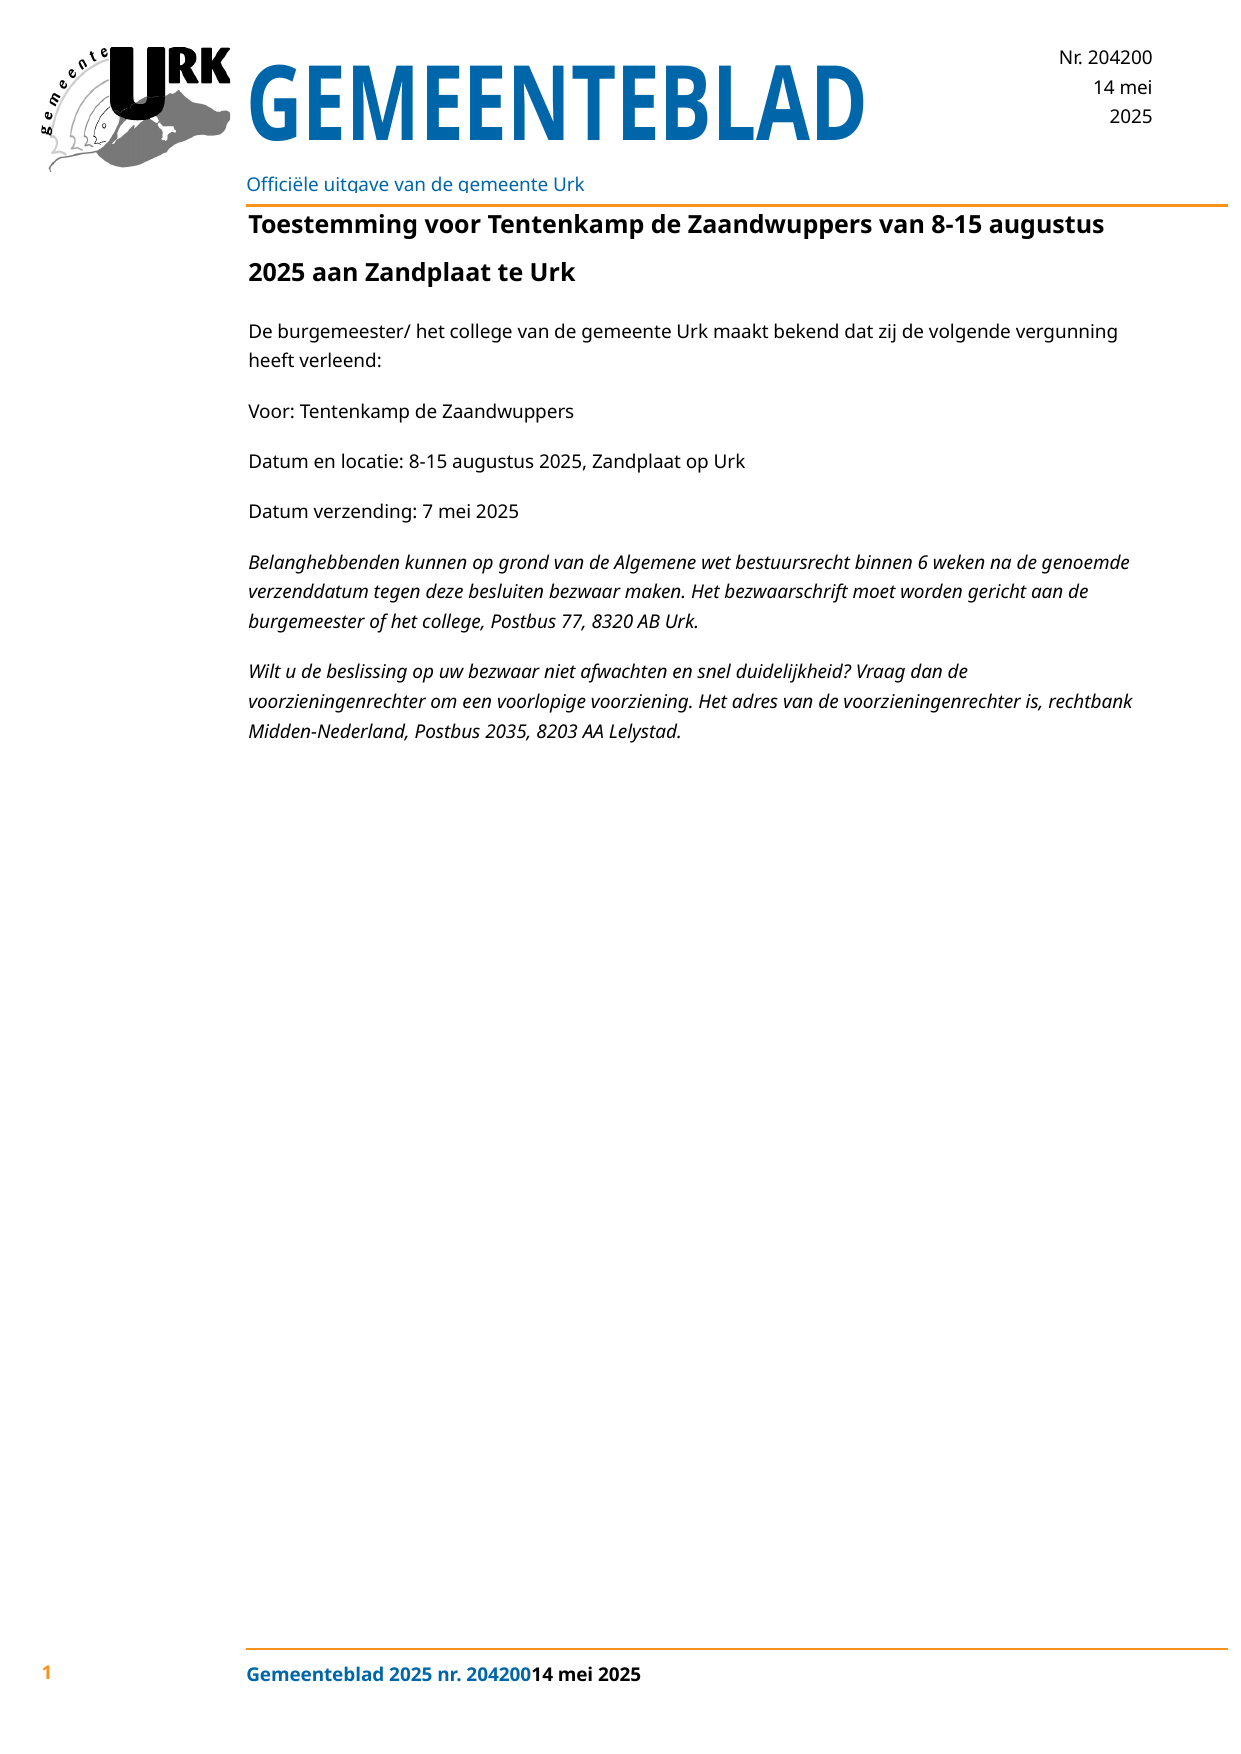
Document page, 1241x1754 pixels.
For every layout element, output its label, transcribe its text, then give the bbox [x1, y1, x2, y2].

text Voor: Tentenkamp de Zaandwuppers [248, 398, 1152, 424]
text Belanghebbenden kunnen op grond van de Algemene wet bestuursrecht binnen 6 weken na de genoemde verzenddatum tegen deze besluiten bezwaar maken. Het bezwaarschrift moet worden gericht aan de burgemeester of het college, Postbus 77, 8320 AB Urk. [248, 549, 1152, 634]
text Toestemming voor Tentenkamp de Zaandwuppers van 8-15 augustus 2025 aan Zandplaat te Urk [248, 207, 1152, 288]
text Datum verzending: 7 mei 2025 [248, 499, 1152, 524]
picture [41, 47, 231, 172]
text Wilt u de beslissing op uw bezwaar niet afwachten en snel duidelijkheid? Vraag dan de voorzieningenrechter om een voorlopige voorziening. Het adres van de voorzieningenrechter is, rechtbank Midden-Nederland, Postbus 2035, 8203 AA Lelystad. [248, 659, 1152, 744]
text De burgemeester/ het college van de gemeente Urk maakt bekend dat zij de volgende vergunning heeft verleend: [248, 318, 1152, 373]
text Datum en locatie: 8-15 augustus 2025, Zandplaat op Urk [248, 448, 1152, 474]
